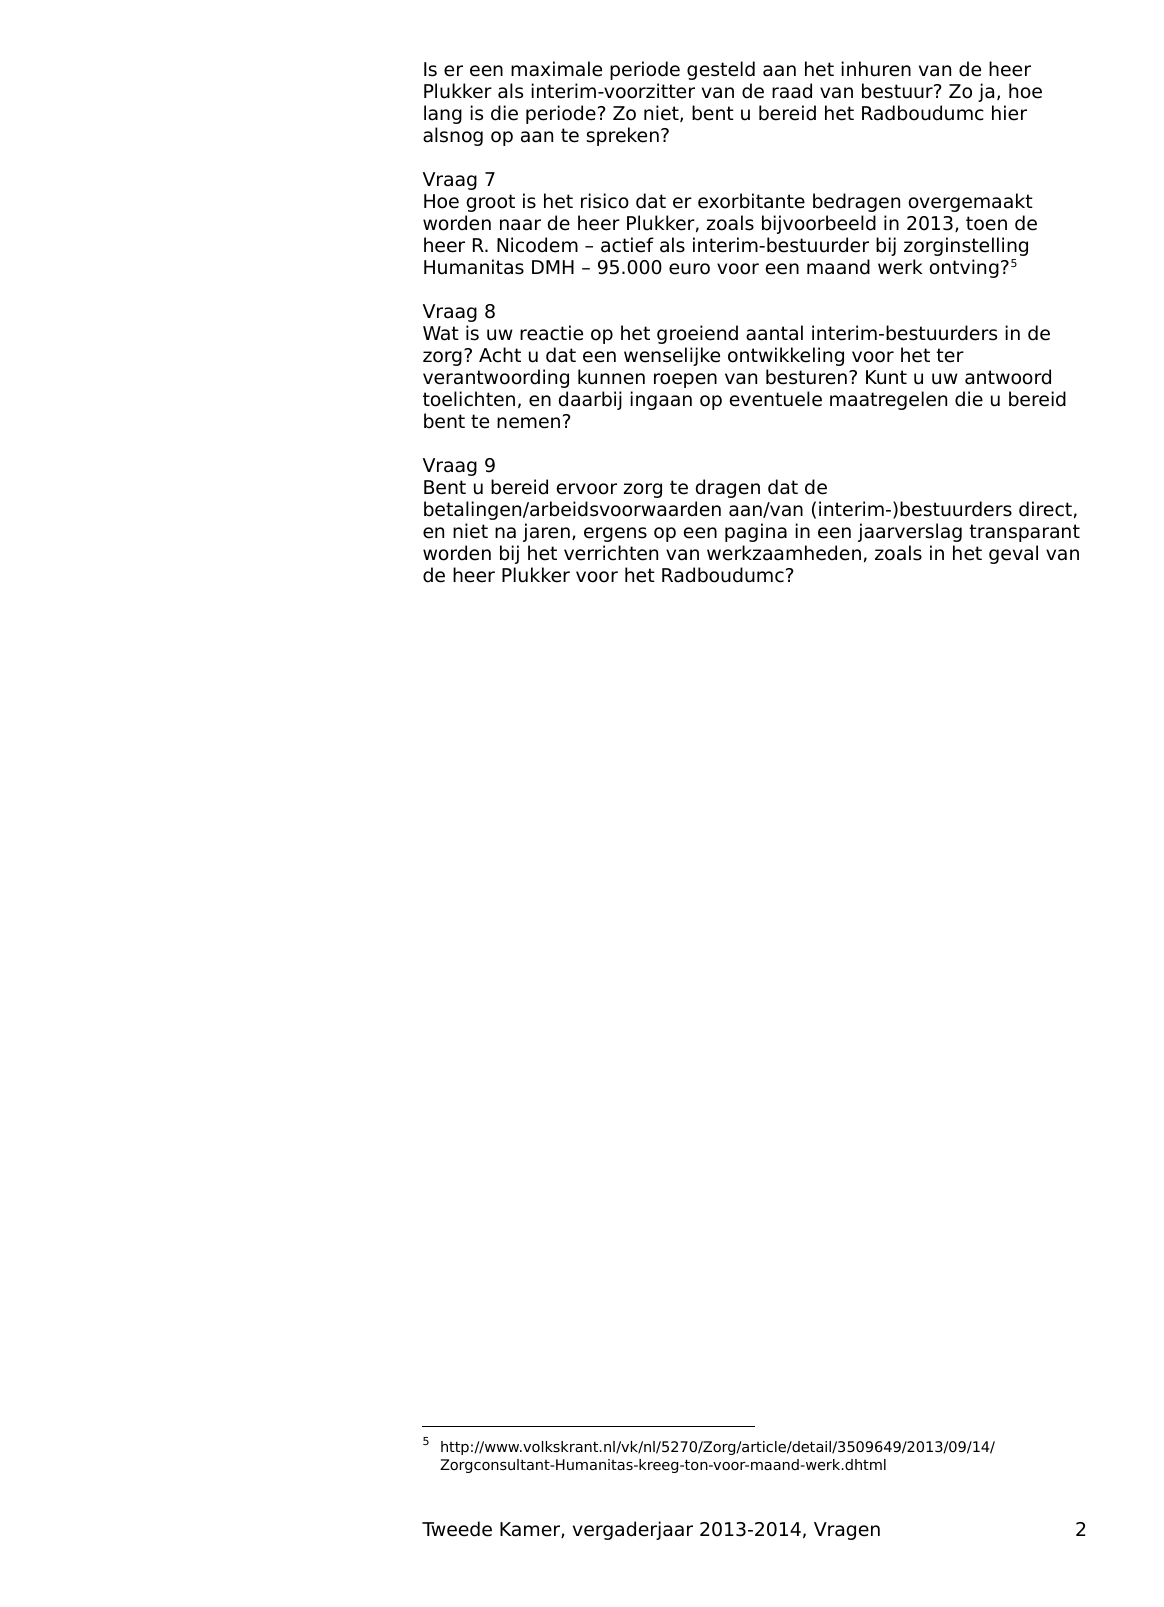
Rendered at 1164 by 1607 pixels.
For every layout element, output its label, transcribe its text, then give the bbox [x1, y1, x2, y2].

text Hoe groot is het risico dat er exorbitante bedragen overgemaakt worden naar de heer Plukker, zoals bijvoorbeeld in 2013, toen de heer R. Nicodem – actief als interim-bestuurder bij zorginstelling Humanitas DMH – 95.000 euro voor een maand werk ontving? [422, 191, 1087, 279]
text Bent u bereid ervoor zorg te dragen dat de betalingen/arbeidsvoorwaarden aan/van (interim-)bestuurders direct, en niet na jaren, ergens op een pagina in een jaarverslag transparant worden bij het verrichten van werkzaamheden, zoals in het geval van de heer Plukker voor het Radboudumc? [422, 477, 1087, 587]
text Vraag 7 [422, 169, 1087, 191]
text Wat is uw reactie op het groeiend aantal interim-bestuurders in de zorg? Acht u dat een wenselijke ontwikkeling voor het ter verantwoording kunnen roepen van besturen? Kunt u uw antwoord toelichten, en daarbij ingaan op eventuele maatregelen die u bereid bent te nemen? [422, 323, 1087, 433]
text Vraag 8 [422, 301, 1087, 323]
text Vraag 9 [422, 455, 1087, 477]
text Is er een maximale periode gesteld aan het inhuren van de heer Plukker als interim-voorzitter van de raad van bestuur? Zo ja, hoe lang is die periode? Zo niet, bent u bereid het Radboudumc hier alsnog op aan te spreken? [422, 59, 1087, 147]
text http://www.volkskrant.nl/vk/nl/5270/Zorg/article/detail/3509649/2013/09/14/Zorgconsultant-Humanitas-kreeg-ton-voor-maand-werk.dhtml [422, 1435, 1087, 1474]
